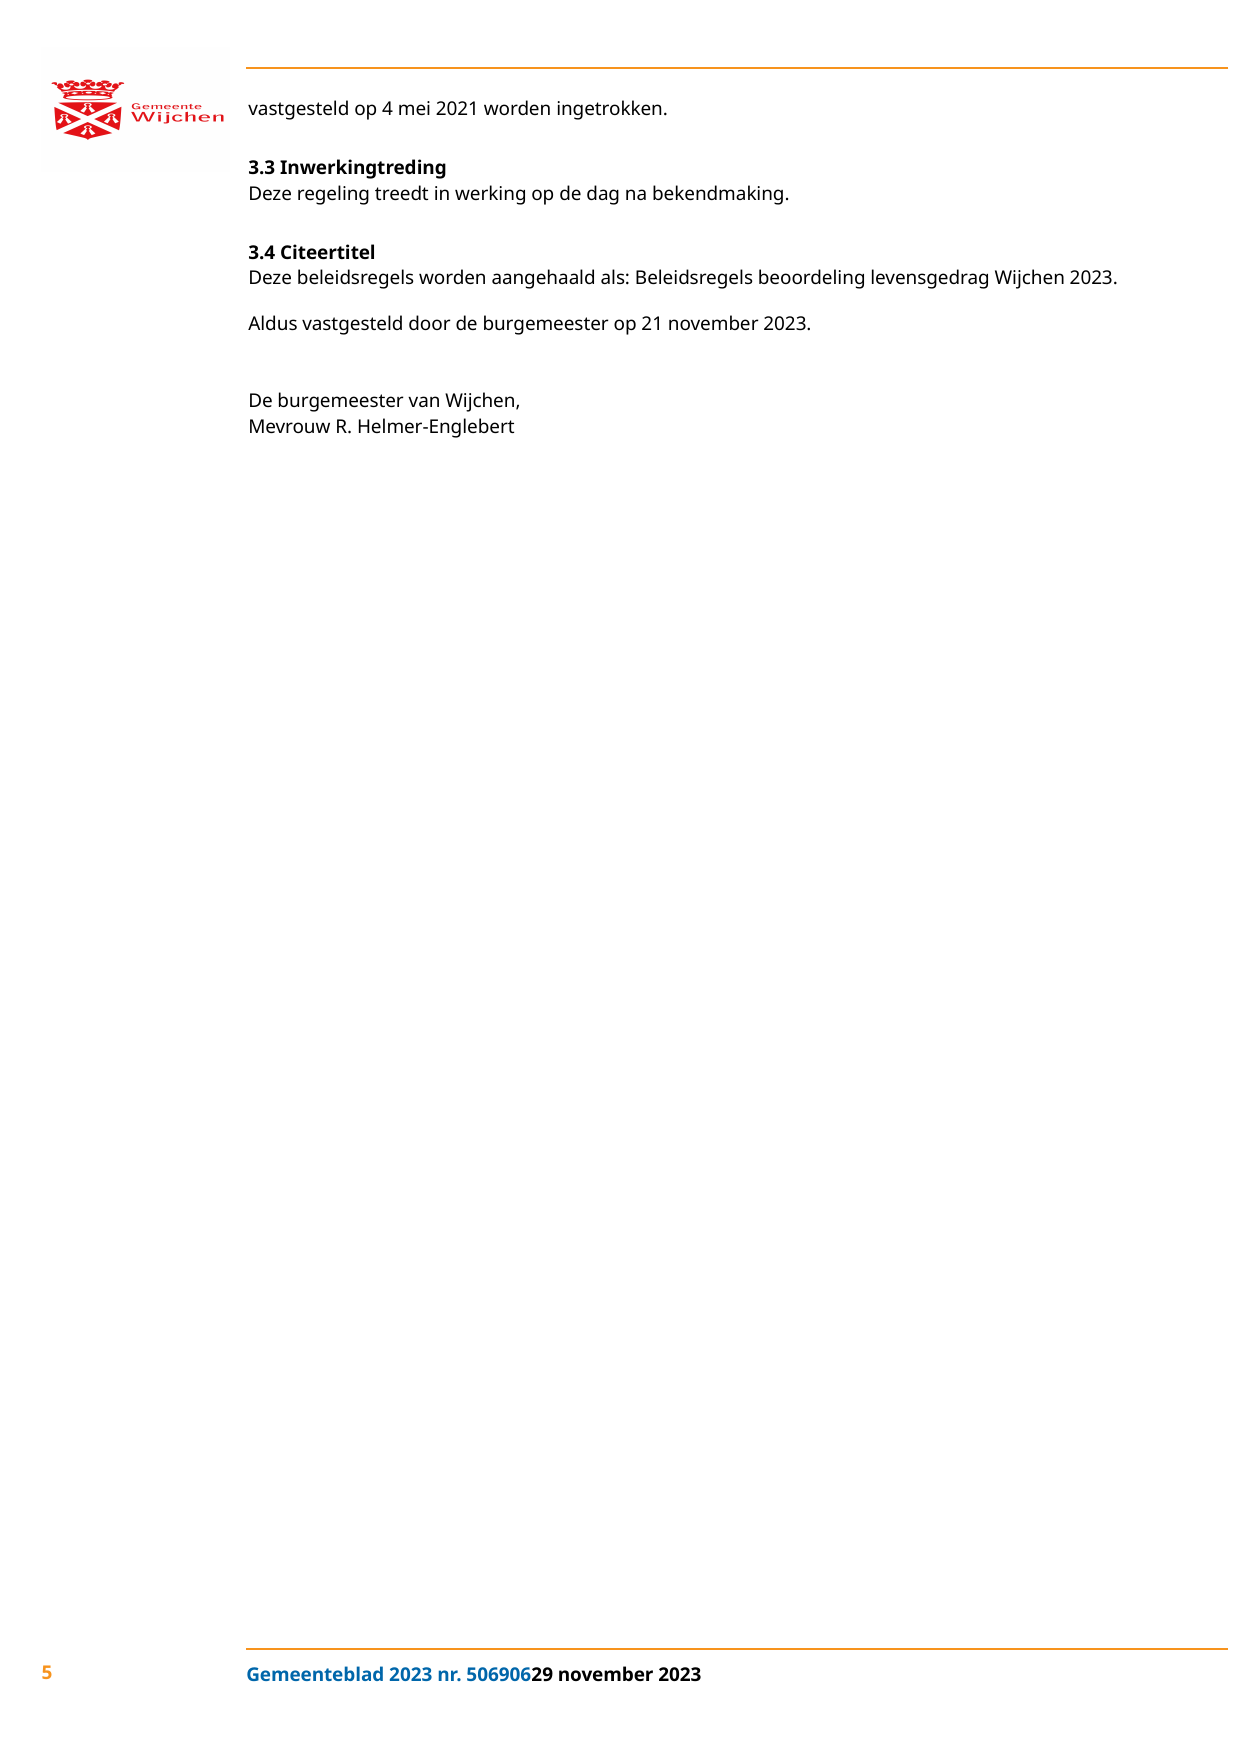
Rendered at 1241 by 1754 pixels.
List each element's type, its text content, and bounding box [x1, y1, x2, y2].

text 3.3 Inwerkingtreding [248, 154, 1152, 180]
text vastgesteld op 4 mei 2021 worden ingetrokken. [248, 95, 1152, 121]
text 3.4 Citeertitel [248, 239, 1152, 264]
text Aldus vastgesteld door de burgemeester op 21 november 2023. [248, 310, 1152, 336]
text Deze beleidsregels worden aangehaald als: Beleidsregels beoordeling levensgedrag Wijchen 2023. [248, 264, 1152, 290]
text Deze regeling treedt in werking op de dag na bekendmaking. [248, 180, 1152, 205]
text Mevrouw R. Helmer-Englebert [248, 413, 1152, 439]
picture [41, 47, 231, 172]
text De burgemeester van Wijchen, [248, 387, 1152, 413]
